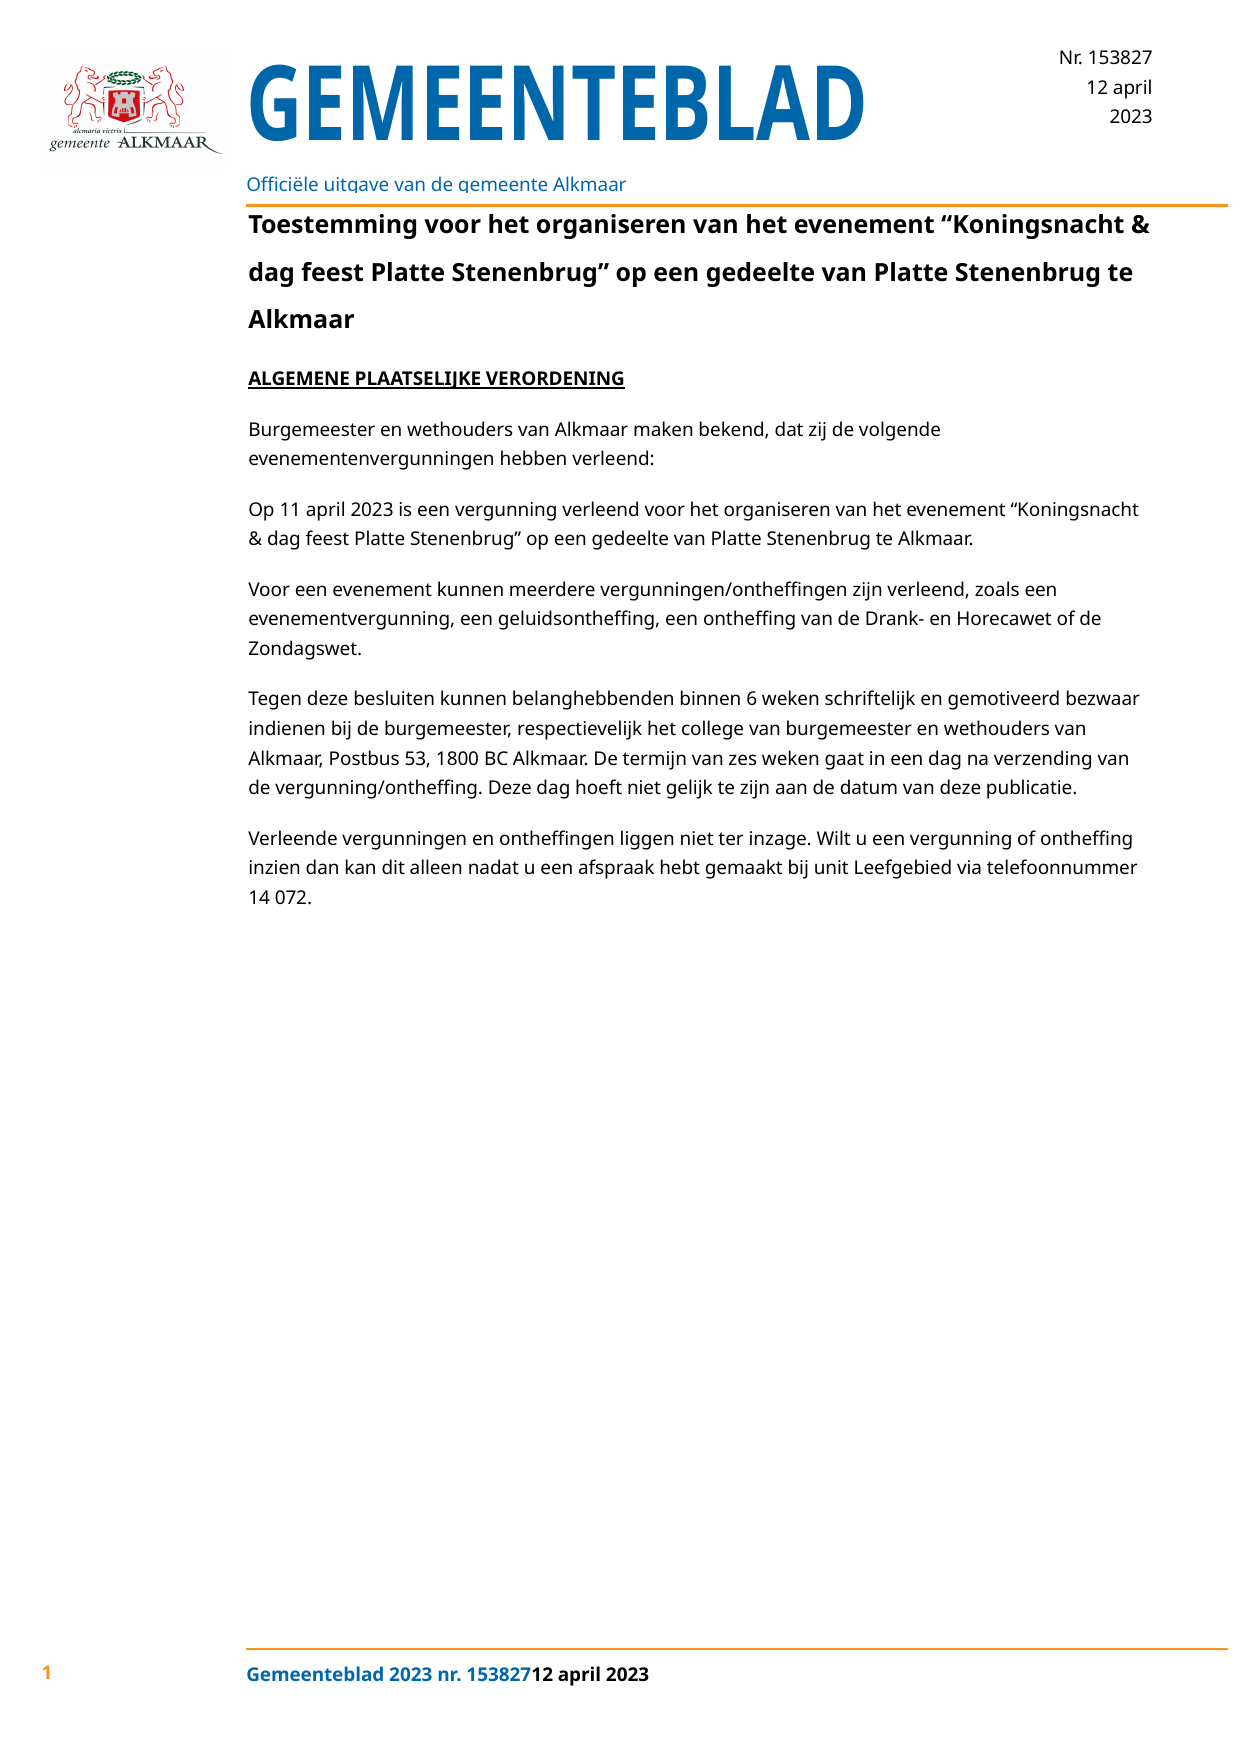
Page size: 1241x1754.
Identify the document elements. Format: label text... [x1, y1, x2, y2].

text Tegen deze besluiten kunnen belanghebbenden binnen 6 weken schriftelijk en gemotiveerd bezwaar indienen bij de burgemeester, respectievelijk het college van burgemeester en wethouders van Alkmaar, Postbus 53, 1800 BC Alkmaar. De termijn van zes weken gaat in een dag na verzending van de vergunning/ontheffing. Deze dag hoeft niet gelijk te zijn aan de datum van deze publicatie. [248, 686, 1152, 800]
text Verleende vergunningen en ontheffingen liggen niet ter inzage. Wilt u een vergunning of ontheffing inzien dan kan dit alleen nadat u een afspraak hebt gemaakt bij unit Leefgebied via telefoonnummer 14 072. [248, 825, 1152, 909]
text Toestemming voor het organiseren van het evenement “Koningsnacht & dag feest Platte Stenenbrug” op een gedeelte van Platte Stenenbrug te Alkmaar [248, 207, 1152, 336]
text Voor een evenement kunnen meerdere vergunningen/ontheffingen zijn verleend, zoals een evenementvergunning, een geluidsontheffing, een ontheffing van de Drank- en Horecawet of de Zondagswet. [248, 576, 1152, 661]
text ALGEMENE PLAATSELIJKE VERORDENING [248, 366, 1152, 391]
text Burgemeester en wethouders van Alkmaar maken bekend, dat zij de volgende evenementenvergunningen hebben verleend: [248, 416, 1152, 471]
text Op 11 april 2023 is een vergunning verleend voor het organiseren van het evenement “Koningsnacht & dag feest Platte Stenenbrug” op een gedeelte van Platte Stenenbrug te Alkmaar. [248, 496, 1152, 551]
picture [41, 47, 231, 172]
